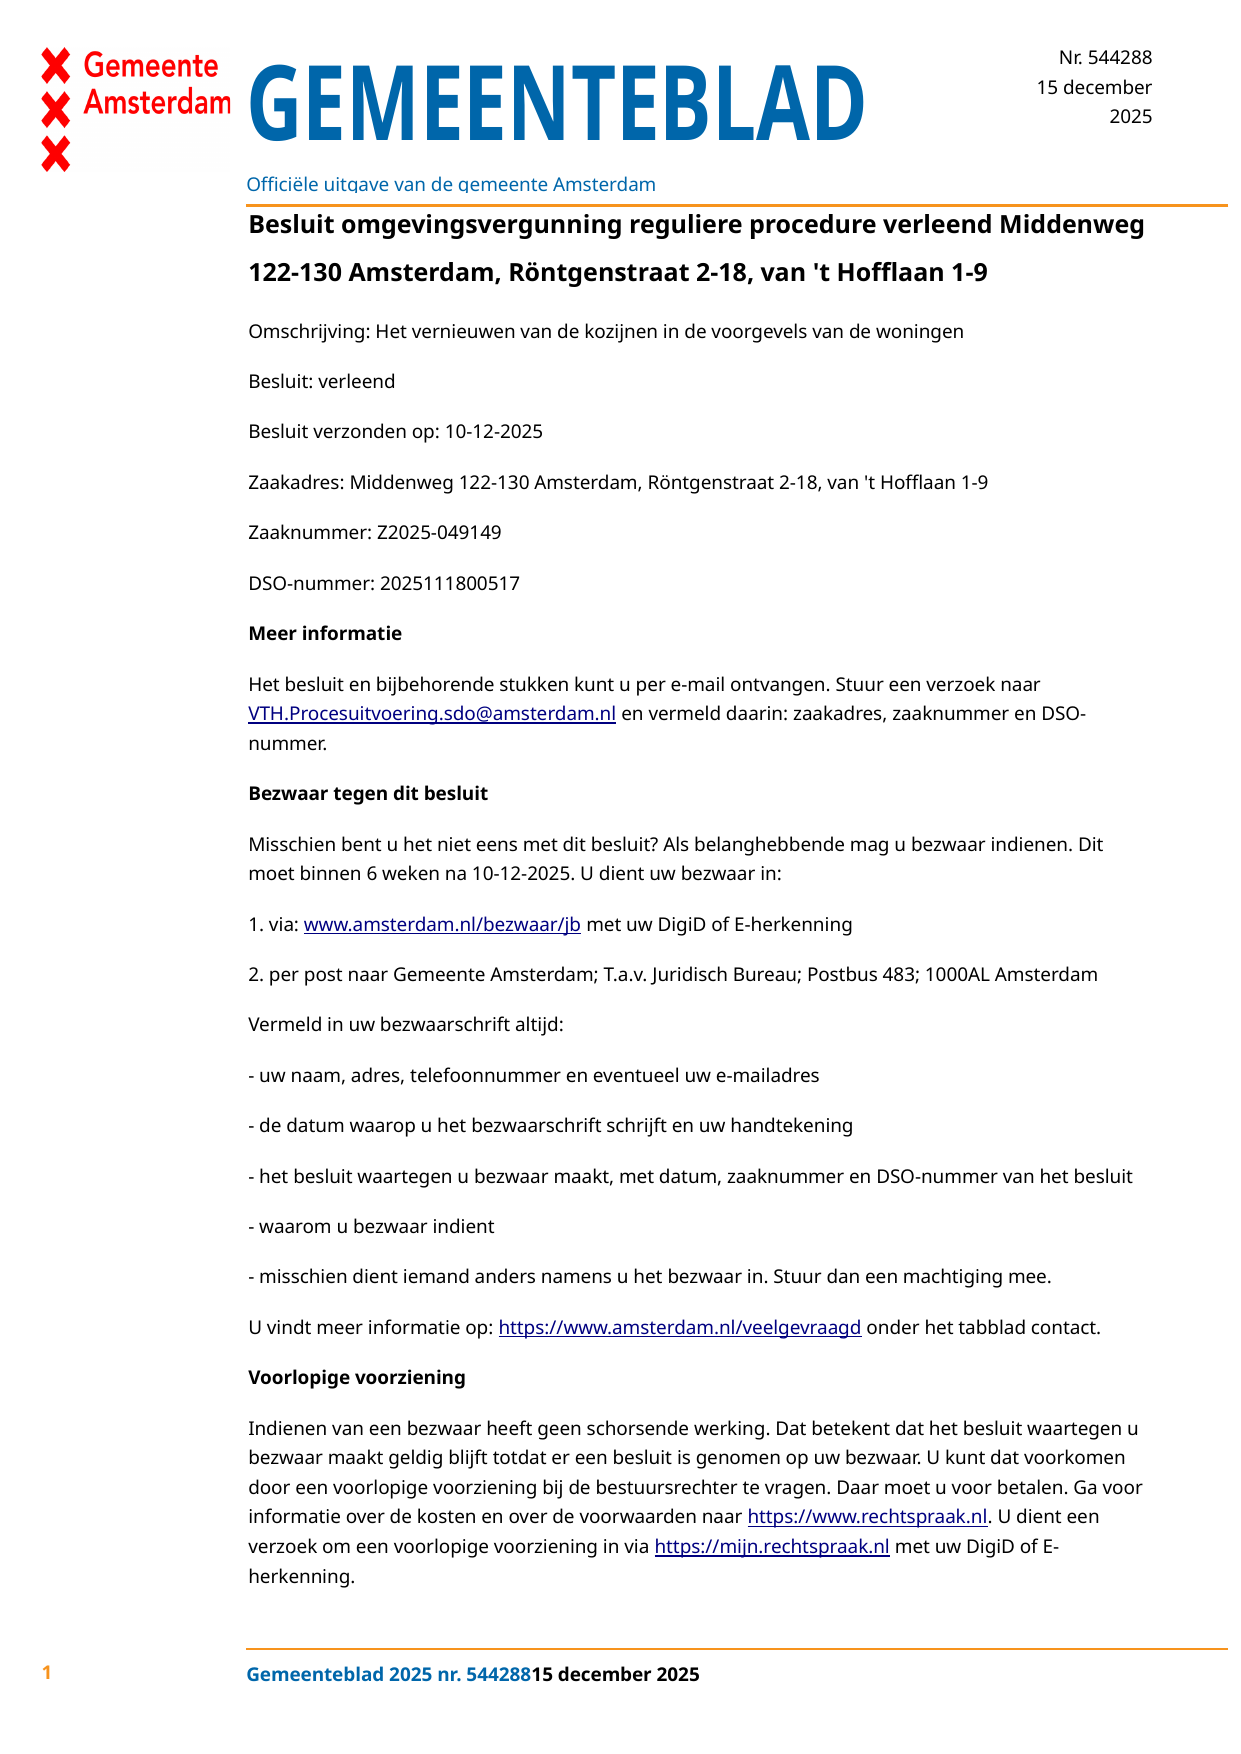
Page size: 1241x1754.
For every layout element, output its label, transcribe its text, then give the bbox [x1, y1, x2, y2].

text - de datum waarop u het bezwaarschrift schrijft en uw handtekening [248, 1112, 1152, 1138]
text Besluit omgevingsvergunning reguliere procedure verleend Middenweg 122-130 Amsterdam, Röntgenstraat 2-18, van 't Hofflaan 1-9 [248, 207, 1152, 288]
text U vindt meer informatie op: https://www.amsterdam.nl/veelgevraagd onder het tabblad contact. [248, 1314, 1152, 1340]
text Meer informatie [248, 620, 1152, 646]
text Omschrijving: Het vernieuwen van de kozijnen in de voorgevels van de woningen [248, 318, 1152, 344]
text Zaaknummer: Z2025-049149 [248, 519, 1152, 545]
text - waarom u bezwaar indient [248, 1213, 1152, 1239]
text Misschien bent u het niet eens met dit besluit? Als belanghebbende mag u bezwaar indienen. Dit moet binnen 6 weken na 10-12-2025. U dient uw bezwaar in: [248, 831, 1152, 886]
picture [41, 47, 231, 172]
text Indienen van een bezwaar heeft geen schorsende werking. Dat betekent dat het besluit waartegen u bezwaar maakt geldig blijft totdat er een besluit is genomen op uw bezwaar. U kunt dat voorkomen door een voorlopige voorziening bij de bestuursrechter te vragen. Daar moet u voor betalen. Ga voor informatie over de kosten en over de voorwaarden naar https://www.rechtspraak.nl. U dient een verzoek om een voorlopige voorziening in via https://mijn.rechtspraak.nl met uw DigiD of E-herkenning. [248, 1415, 1152, 1589]
text - het besluit waartegen u bezwaar maakt, met datum, zaaknummer en DSO-nummer van het besluit [248, 1163, 1152, 1189]
text - misschien dient iemand anders namens u het bezwaar in. Stuur dan een machtiging mee. [248, 1264, 1152, 1289]
text Besluit: verleend [248, 368, 1152, 394]
text Besluit verzonden op: 10-12-2025 [248, 419, 1152, 444]
text Het besluit en bijbehorende stukken kunt u per e-mail ontvangen. Stuur een verzoek naar VTH.Procesuitvoering.sdo@amsterdam.nl en vermeld daarin: zaakadres, zaaknummer en DSO-nummer. [248, 671, 1152, 756]
text 2. per post naar Gemeente Amsterdam; T.a.v. Juridisch Bureau; Postbus 483; 1000AL Amsterdam [248, 961, 1152, 987]
text Voorlopige voorziening [248, 1364, 1152, 1390]
text - uw naam, adres, telefoonnummer en eventueel uw e-mailadres [248, 1062, 1152, 1088]
text 1. via: www.amsterdam.nl/bezwaar/jb met uw DigiD of E-herkenning [248, 911, 1152, 937]
text Bezwaar tegen dit besluit [248, 780, 1152, 806]
text Zaakadres: Middenweg 122-130 Amsterdam, Röntgenstraat 2-18, van 't Hofflaan 1-9 [248, 469, 1152, 495]
text Vermeld in uw bezwaarschrift altijd: [248, 1012, 1152, 1037]
text DSO-nummer: 2025111800517 [248, 570, 1152, 596]
